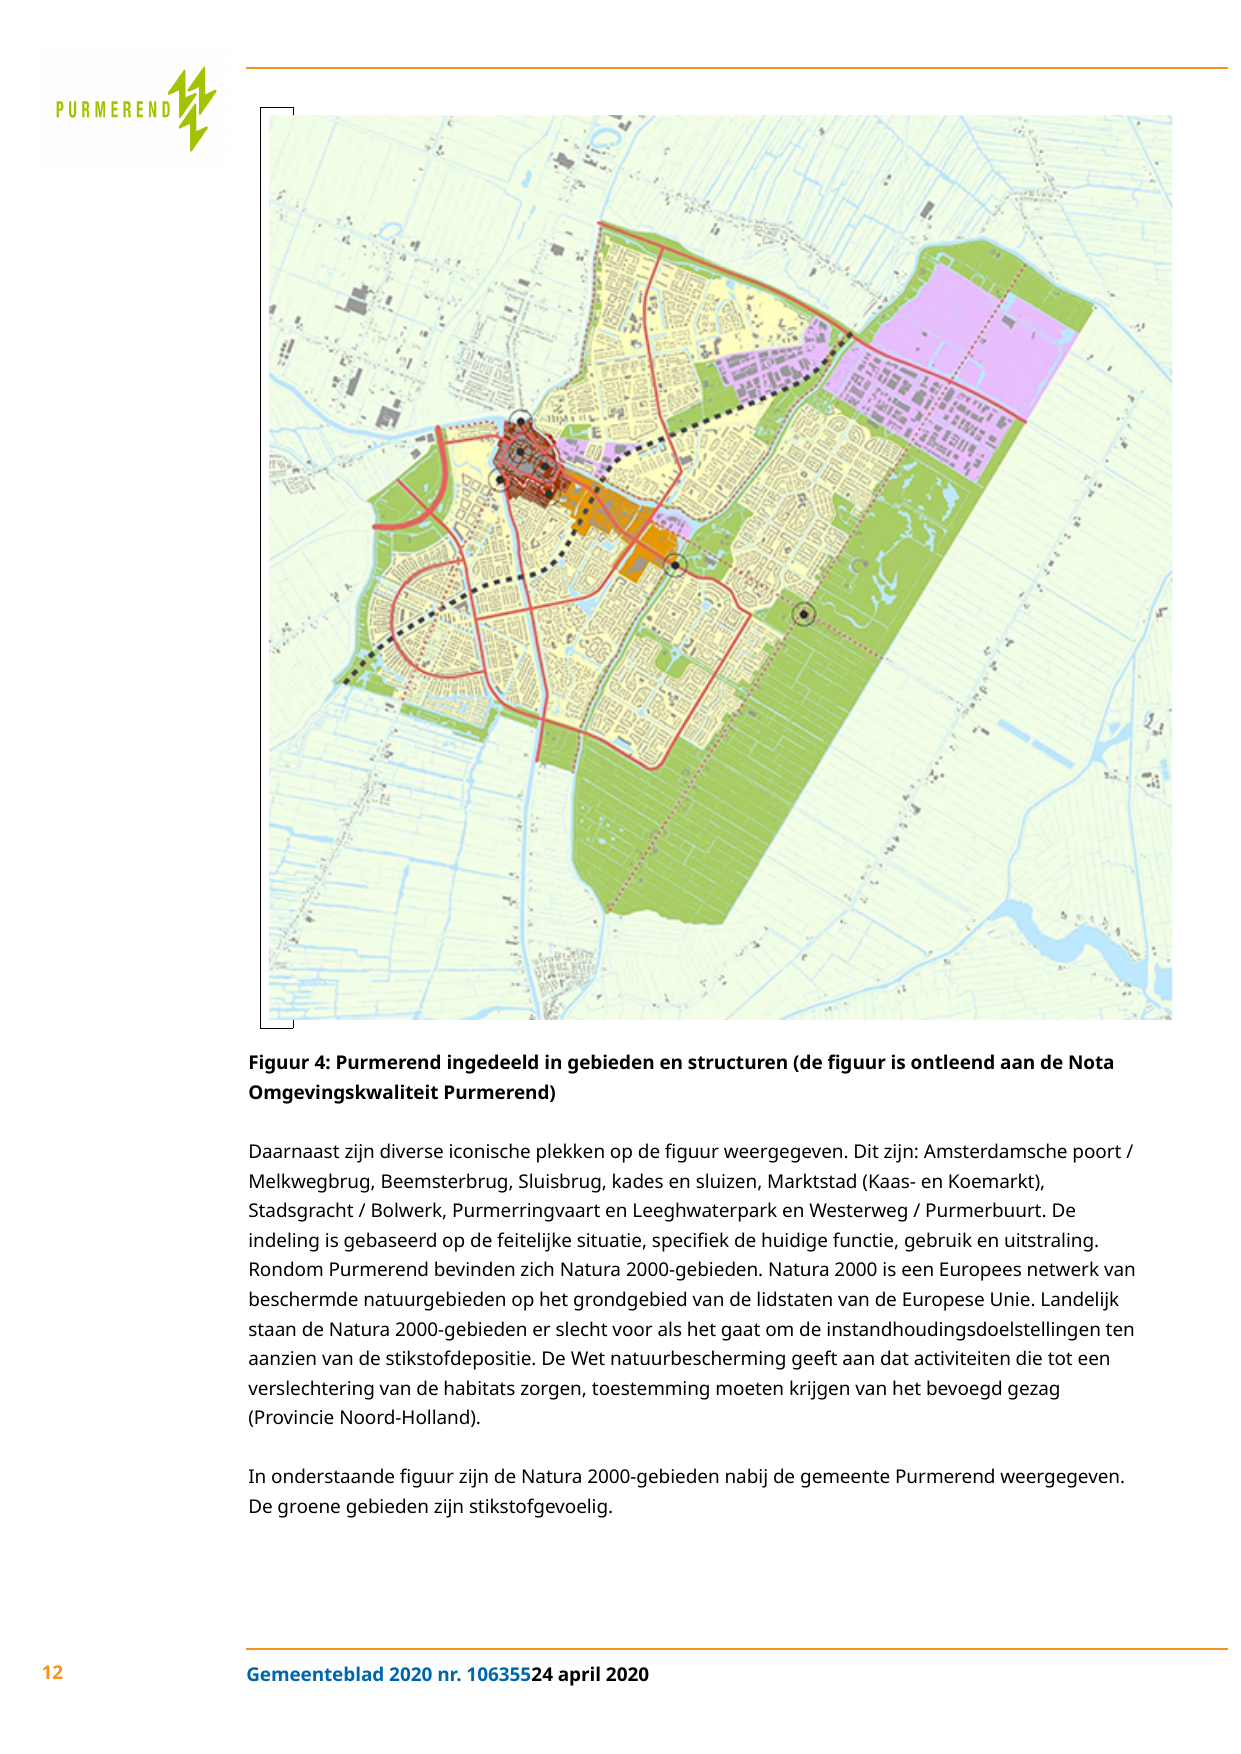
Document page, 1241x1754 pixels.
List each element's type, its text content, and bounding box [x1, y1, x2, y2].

picture [268, 115, 1173, 1020]
text Daarnaast zijn diverse iconische plekken op de figuur weergegeven. Dit zijn: Amsterdamsche poort / Melkwegbrug, Beemsterbrug, Sluisbrug, kades en sluizen, Marktstad (Kaas- en Koemarkt), Stadsgracht / Bolwerk, Purmerringvaart en Leeghwaterpark en Westerweg / Purmerbuurt. De indeling is gebaseerd op de feitelijke situatie, specifiek de huidige functie, gebruik en uitstraling. [248, 1138, 1152, 1253]
text In onderstaande figuur zijn de Natura 2000-gebieden nabij de gemeente Purmerend weergegeven. De groene gebieden zijn stikstofgevoelig. [248, 1464, 1152, 1519]
picture [41, 47, 231, 172]
text Rondom Purmerend bevinden zich Natura 2000-gebieden. Natura 2000 is een Europees netwerk van beschermde natuurgebieden op het grondgebied van de lidstaten van de Europese Unie. Landelijk staan de Natura 2000-gebieden er slecht voor als het gaat om de instandhoudingsdoelstellingen ten aanzien van de stikstofdepositie. De Wet natuurbescherming geeft aan dat activiteiten die tot een verslechtering van de habitats zorgen, toestemming moeten krijgen van het bevoegd gezag (Provincie Noord-Holland). [248, 1257, 1152, 1430]
text Figuur 4: Purmerend ingedeeld in gebieden en structuren (de figuur is ontleend aan de Nota Omgevingskwaliteit Purmerend) [248, 1049, 1152, 1105]
